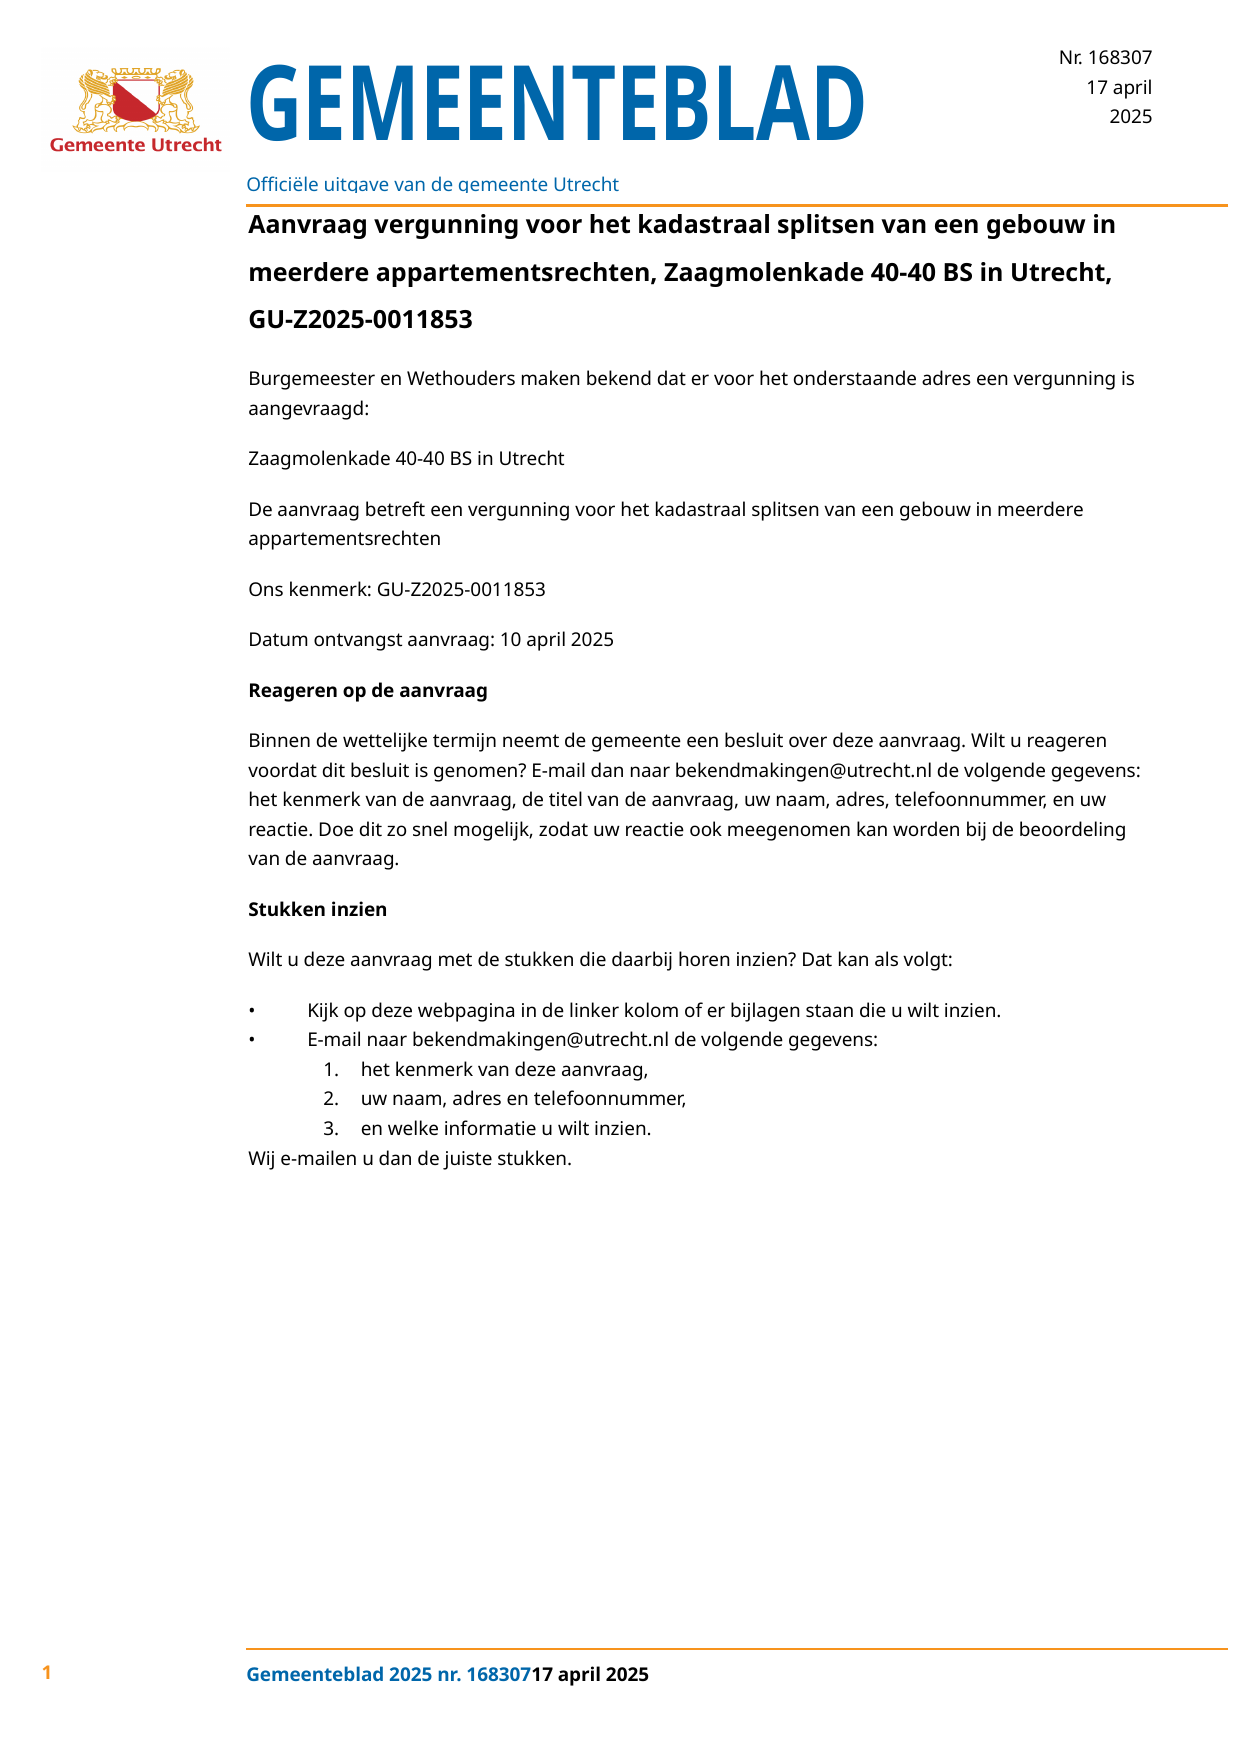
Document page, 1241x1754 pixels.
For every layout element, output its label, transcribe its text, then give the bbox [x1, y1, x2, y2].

list en welke informatie u wilt inzien. [323, 1115, 1152, 1141]
text Reageren op de aanvraag [248, 677, 1152, 702]
list het kenmerk van deze aanvraag, [323, 1056, 1152, 1082]
list Kijk op deze webpagina in de linker kolom of er bijlagen staan die u wilt inzien. [248, 997, 1152, 1022]
text Ons kenmerk: GU-Z2025-0011853 [248, 576, 1152, 602]
text Stukken inzien [248, 896, 1152, 922]
text Datum ontvangst aanvraag: 10 april 2025 [248, 626, 1152, 652]
list uw naam, adres en telefoonnummer, [323, 1086, 1152, 1111]
text Wij e-mailen u dan de juiste stukken. [248, 1145, 1152, 1170]
picture [41, 47, 231, 172]
text De aanvraag betreft een vergunning voor het kadastraal splitsen van een gebouw in meerdere appartementsrechten [248, 496, 1152, 551]
list E-mail naar bekendmakingen@utrecht.nl de volgende gegevens: [248, 1026, 1152, 1052]
text Zaagmolenkade 40-40 BS in Utrecht [248, 446, 1152, 471]
text Aanvraag vergunning voor het kadastraal splitsen van een gebouw in meerdere appartementsrechten, Zaagmolenkade 40-40 BS in Utrecht, GU-Z2025-0011853 [248, 207, 1152, 336]
text Binnen de wettelijke termijn neemt de gemeente een besluit over deze aanvraag. Wilt u reageren voordat dit besluit is genomen? E-mail dan naar bekendmakingen@utrecht.nl de volgende gegevens: het kenmerk van de aanvraag, de titel van de aanvraag, uw naam, adres, telefoonnummer, en uw reactie. Doe dit zo snel mogelijk, zodat uw reactie ook meegenomen kan worden bij de beoordeling van de aanvraag. [248, 727, 1152, 871]
text Burgemeester en Wethouders maken bekend dat er voor het onderstaande adres een vergunning is aangevraagd: [248, 366, 1152, 421]
text Wilt u deze aanvraag met de stukken die daarbij horen inzien? Dat kan als volgt: [248, 946, 1152, 972]
